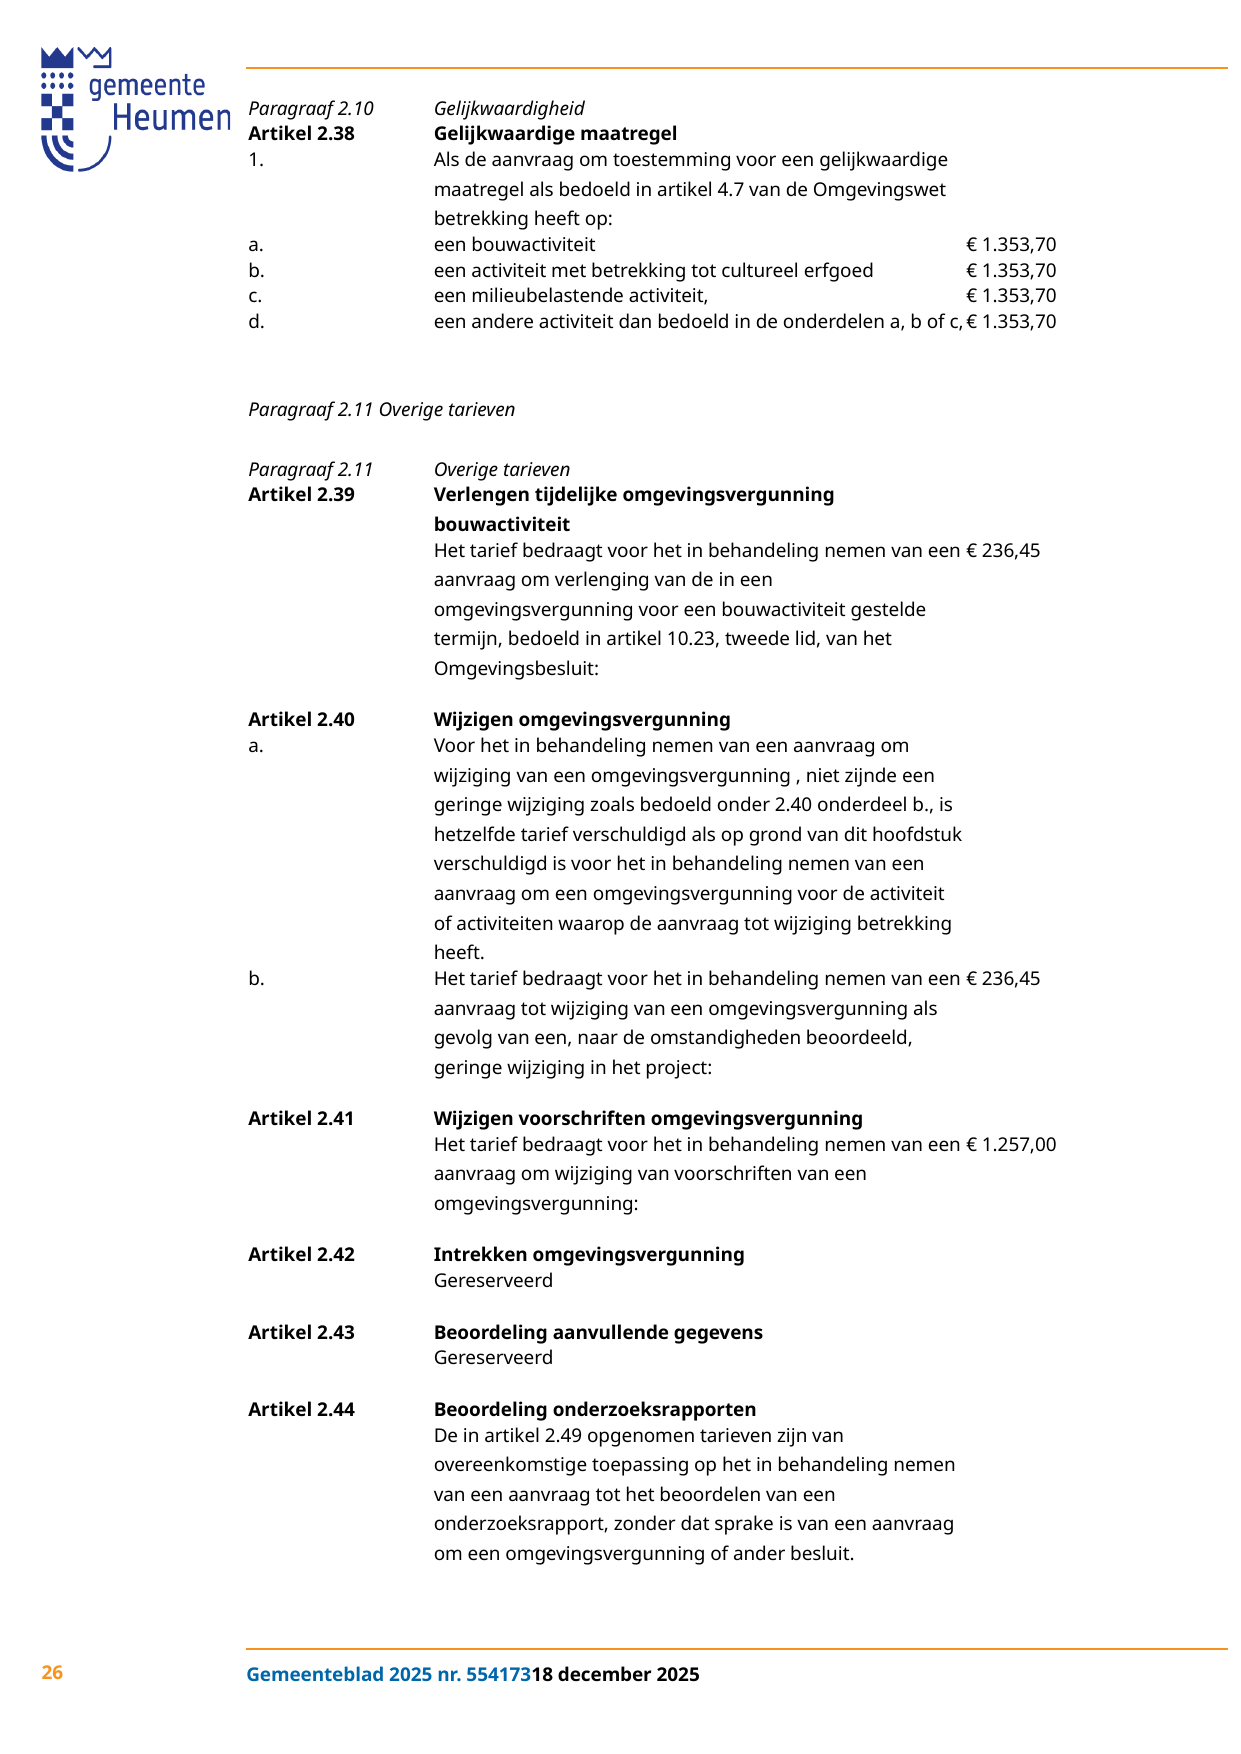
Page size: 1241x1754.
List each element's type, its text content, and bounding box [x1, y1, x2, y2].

table_cell een milieubelastende activiteit, [434, 283, 966, 308]
table_cell Wijzigen voorschriften omgevingsvergunning [434, 1105, 966, 1131]
table_cell [248, 1370, 433, 1396]
table_cell [248, 681, 433, 707]
table_cell € 1.353,70 [966, 283, 1152, 308]
table_cell [966, 1268, 1152, 1293]
table_cell [434, 1566, 966, 1592]
table_cell Gereserveerd [434, 1345, 966, 1370]
table_cell a. [248, 732, 433, 965]
table_cell d. [248, 308, 433, 334]
table_cell een activiteit met betrekking tot cultureel erfgoed [434, 257, 966, 283]
table_header Paragraaf 2.10 [248, 95, 433, 121]
table_cell [966, 707, 1152, 732]
table_cell Gereserveerd [434, 1268, 966, 1293]
table_cell Gelijkwaardige maatregel [434, 121, 966, 146]
table_cell Artikel 2.39 [248, 481, 433, 537]
table_cell Het tarief bedraagt voor het in behandeling nemen van een aanvraag om wijziging van voorschriften van een omgevingsvergunning: [434, 1131, 966, 1216]
table_cell € 236,45 [966, 965, 1152, 1079]
table_cell [434, 681, 966, 707]
table_cell Artikel 2.44 [248, 1396, 433, 1422]
table_cell [434, 1216, 966, 1242]
table_cell Artikel 2.42 [248, 1242, 433, 1267]
table_cell [966, 1370, 1152, 1396]
table_cell Artikel 2.38 [248, 121, 433, 146]
table_cell Artikel 2.41 [248, 1105, 433, 1131]
table_cell € 1.353,70 [966, 231, 1152, 257]
table_cell [248, 1345, 433, 1370]
table_cell [248, 1293, 433, 1319]
table_cell Beoordeling aanvullende gegevens [434, 1319, 966, 1344]
table_cell [966, 681, 1152, 707]
table_cell [248, 537, 433, 681]
table_cell € 1.257,00 [966, 1131, 1152, 1216]
table_cell [248, 1216, 433, 1242]
table_cell [966, 1293, 1152, 1319]
table_cell [248, 1566, 433, 1592]
table_cell Artikel 2.40 [248, 707, 433, 732]
table_cell Verlengen tijdelijke omgevingsvergunning bouwactiviteit [434, 481, 966, 537]
table_header Gelijkwaardigheid [434, 95, 966, 121]
table_cell [966, 1319, 1152, 1344]
table_cell € 236,45 [966, 537, 1152, 681]
table_cell b. [248, 257, 433, 283]
table_cell Wijzigen omgevingsvergunning [434, 707, 966, 732]
table_cell [966, 1105, 1152, 1131]
table_cell [434, 1080, 966, 1105]
table_cell [248, 1131, 433, 1216]
table_cell een bouwactiviteit [434, 231, 966, 257]
table_cell Beoordeling onderzoeksrapporten [434, 1396, 966, 1422]
table_cell een andere activiteit dan bedoeld in de onderdelen a, b of c, [434, 308, 966, 334]
table_cell [966, 481, 1152, 537]
table_cell [966, 1566, 1152, 1592]
table_cell De in artikel 2.49 opgenomen tarieven zijn van overeenkomstige toepassing op het in behandeling nemen van een aanvraag tot het beoordelen van een onderzoeksrapport, zonder dat sprake is van een aanvraag om een omgevingsvergunning of ander besluit. [434, 1422, 966, 1566]
table_cell [966, 1216, 1152, 1242]
table_cell [248, 1080, 433, 1105]
table_cell Het tarief bedraagt voor het in behandeling nemen van een aanvraag om verlenging van de in een omgevingsvergunning voor een bouwactiviteit gestelde termijn, bedoeld in artikel 10.23, tweede lid, van het Omgevingsbesluit: [434, 537, 966, 681]
table_cell € 1.353,70 [966, 308, 1152, 334]
table_cell [248, 1422, 433, 1566]
table_cell [434, 1370, 966, 1396]
table_header [966, 95, 1152, 121]
text Paragraaf 2.11 Overige tarieven [248, 396, 1152, 422]
table_cell [966, 732, 1152, 965]
table_cell Artikel 2.43 [248, 1319, 433, 1344]
table_cell Het tarief bedraagt voor het in behandeling nemen van een aanvraag tot wijziging van een omgevingsvergunning als gevolg van een, naar de omstandigheden beoordeeld, geringe wijziging in het project: [434, 965, 966, 1079]
table_cell [248, 1268, 433, 1293]
table_cell b. [248, 965, 433, 1079]
table_header Paragraaf 2.11 [248, 456, 433, 481]
table_cell [966, 1242, 1152, 1267]
table_cell [966, 146, 1152, 231]
table_cell Intrekken omgevingsvergunning [434, 1242, 966, 1267]
table_cell [966, 1396, 1152, 1422]
table_cell [966, 1080, 1152, 1105]
table_cell Als de aanvraag om toestemming voor een gelijkwaardige maatregel als bedoeld in artikel 4.7 van de Omgevingswet betrekking heeft op: [434, 146, 966, 231]
table_cell [966, 1345, 1152, 1370]
table_cell c. [248, 283, 433, 308]
table_cell [966, 121, 1152, 146]
picture [41, 47, 231, 172]
table_cell [966, 1422, 1152, 1566]
table_cell € 1.353,70 [966, 257, 1152, 283]
table_header [966, 456, 1152, 481]
table_cell 1. [248, 146, 433, 231]
table_cell [434, 1293, 966, 1319]
table_header Overige tarieven [434, 456, 966, 481]
table_cell Voor het in behandeling nemen van een aanvraag om wijziging van een omgevingsvergunning , niet zijnde een geringe wijziging zoals bedoeld onder 2.40 onderdeel b., is hetzelfde tarief verschuldigd als op grond van dit hoofdstuk verschuldigd is voor het in behandeling nemen van een aanvraag om een omgevingsvergunning voor de activiteit of activiteiten waarop de aanvraag tot wijziging betrekking heeft. [434, 732, 966, 965]
table_cell a. [248, 231, 433, 257]
